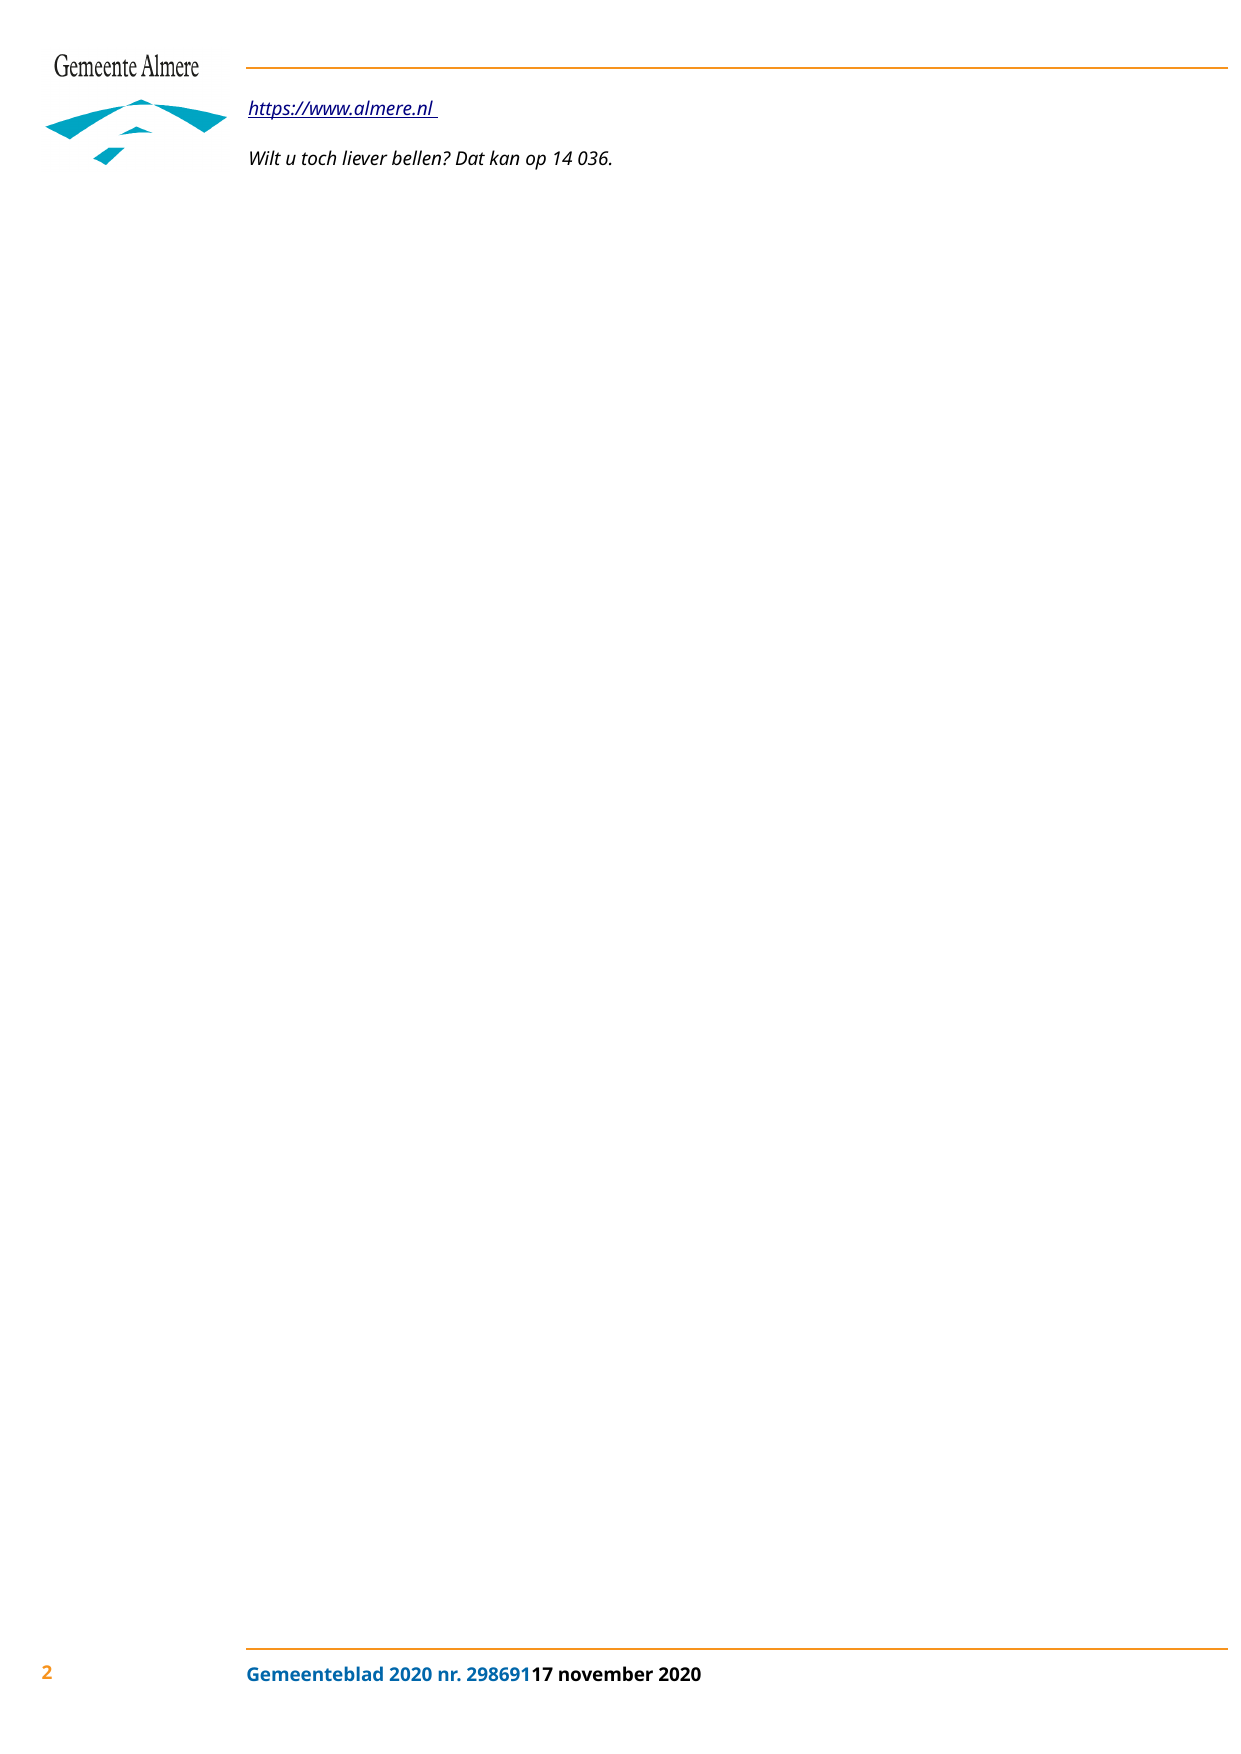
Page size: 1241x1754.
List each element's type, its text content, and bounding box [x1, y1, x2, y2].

text https://www.almere.nl [248, 95, 1152, 121]
picture [41, 47, 231, 172]
text Wilt u toch liever bellen? Dat kan op 14 036. [248, 145, 1152, 171]
